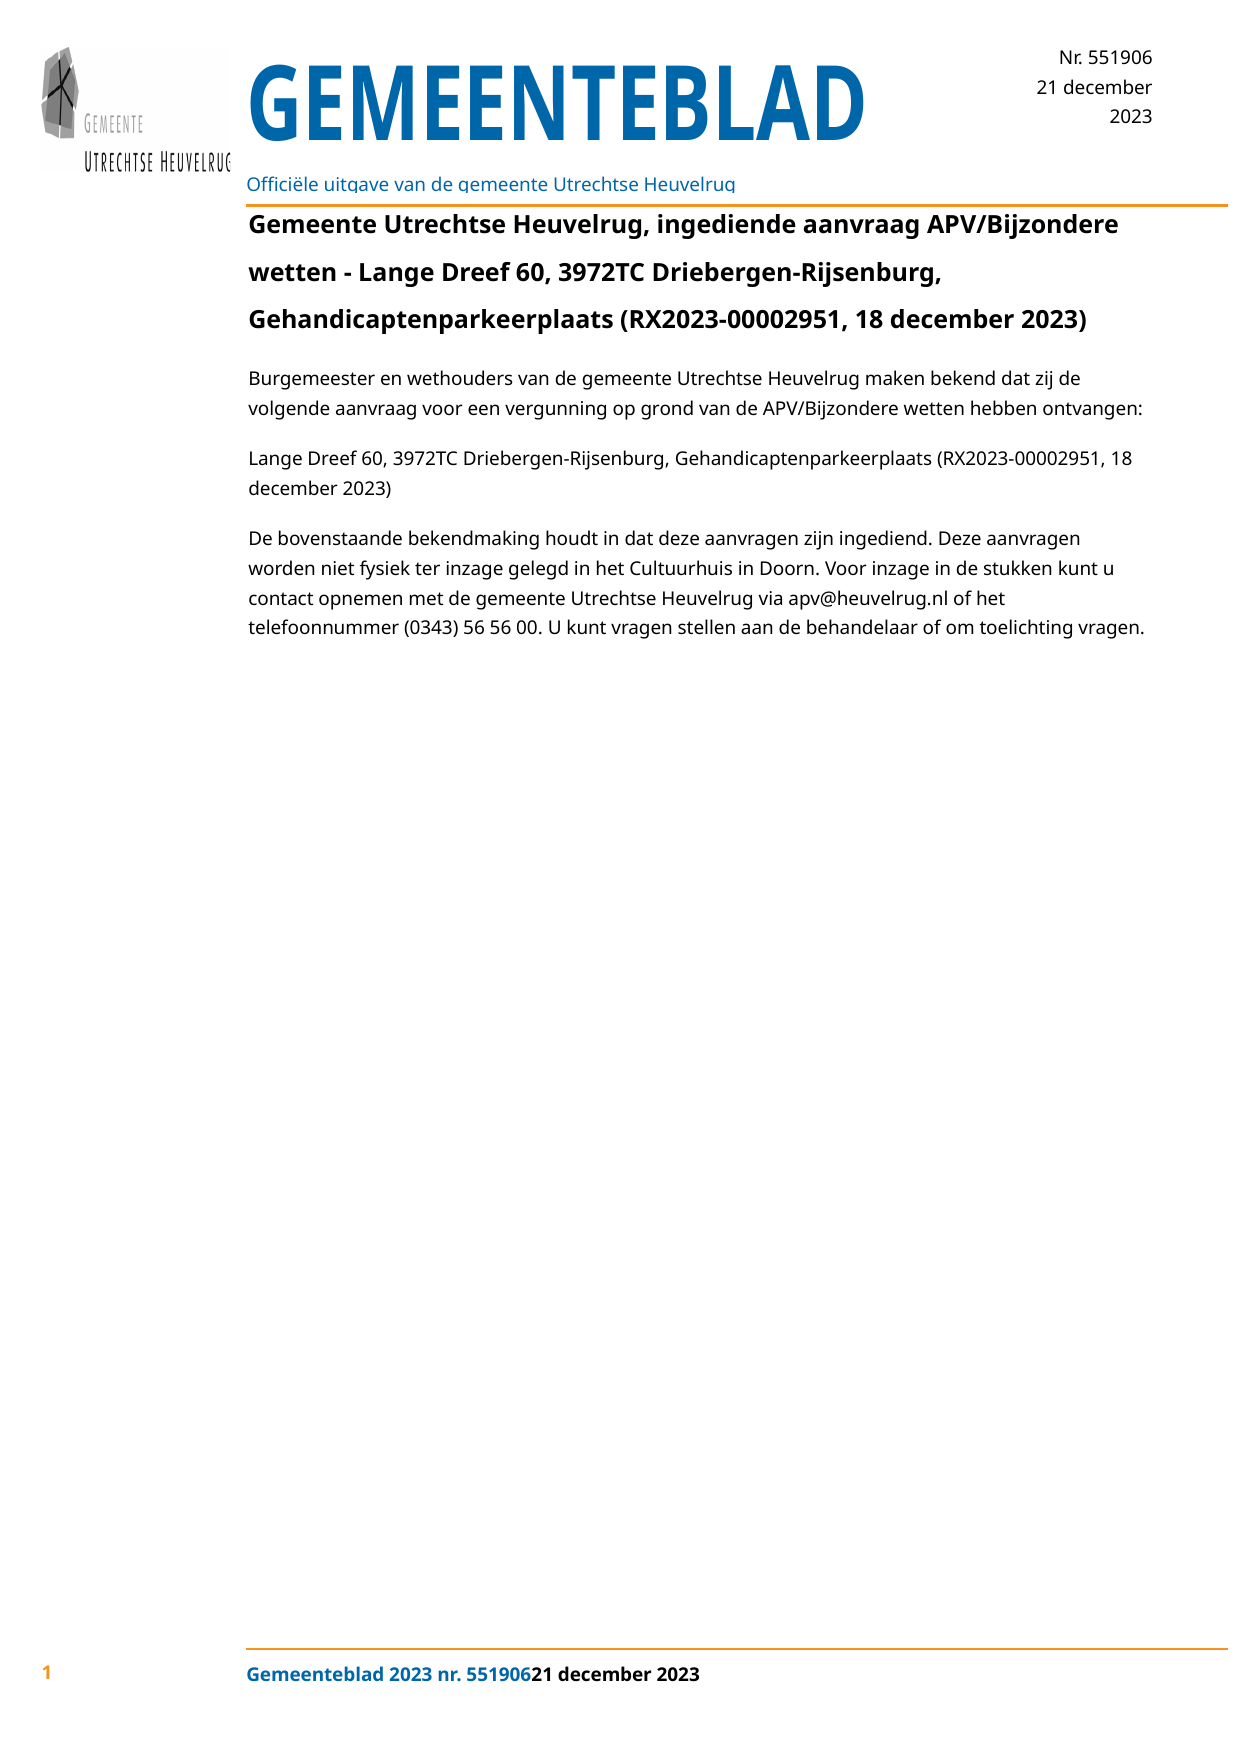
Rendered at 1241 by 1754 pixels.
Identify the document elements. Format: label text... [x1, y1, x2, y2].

text De bovenstaande bekendmaking houdt in dat deze aanvragen zijn ingediend. Deze aanvragen worden niet fysiek ter inzage gelegd in het Cultuurhuis in Doorn. Voor inzage in de stukken kunt u contact opnemen met de gemeente Utrechtse Heuvelrug via apv@heuvelrug.nl of het telefoonnummer (0343) 56 56 00. U kunt vragen stellen aan de behandelaar of om toelichting vragen. [248, 526, 1152, 640]
text Gemeente Utrechtse Heuvelrug, ingediende aanvraag APV/Bijzondere wetten - Lange Dreef 60, 3972TC Driebergen-Rijsenburg, Gehandicaptenparkeerplaats (RX2023-00002951, 18 december 2023) [248, 207, 1152, 336]
text Lange Dreef 60, 3972TC Driebergen-Rijsenburg, Gehandicaptenparkeerplaats (RX2023-00002951, 18 december 2023) [248, 446, 1152, 501]
picture [41, 47, 231, 172]
text Burgemeester en wethouders van de gemeente Utrechtse Heuvelrug maken bekend dat zij de volgende aanvraag voor een vergunning op grond van de APV/Bijzondere wetten hebben ontvangen: [248, 366, 1152, 421]
